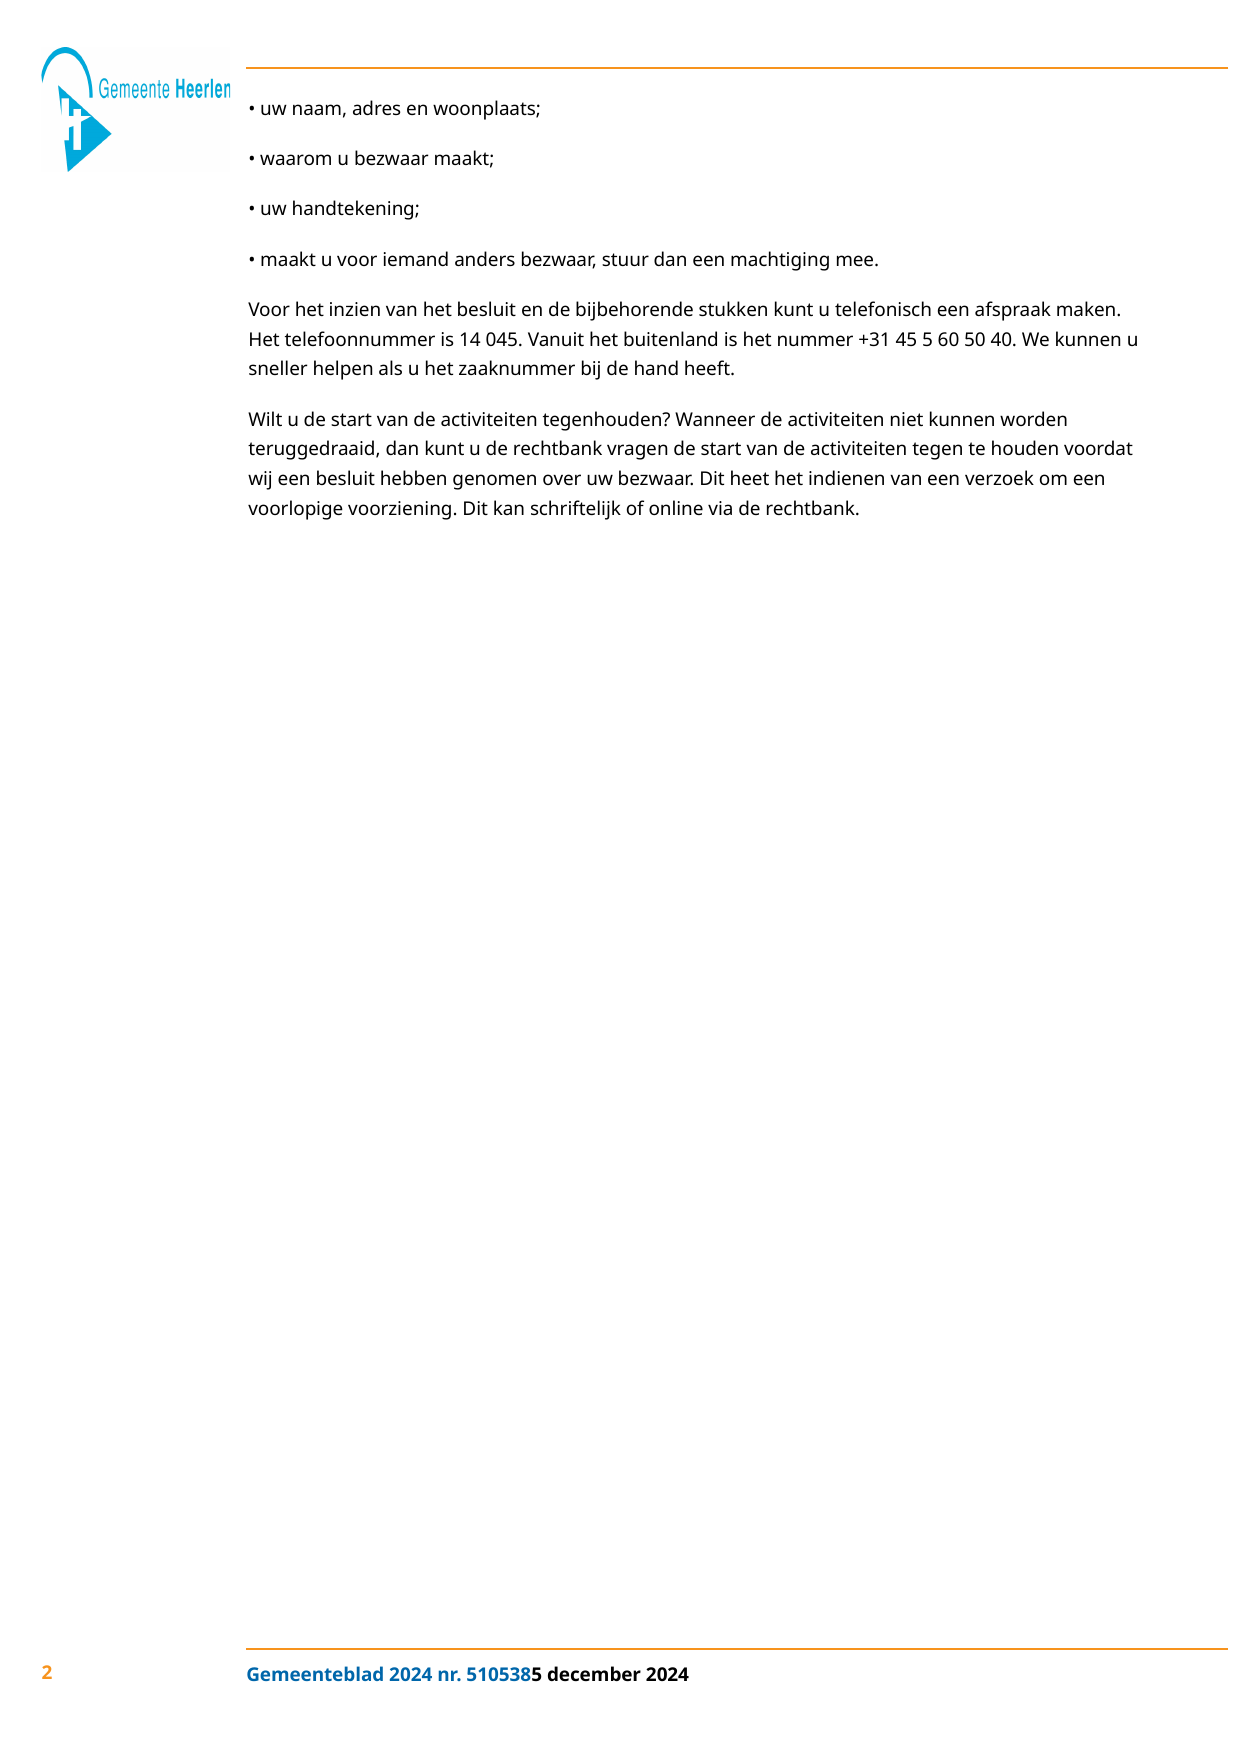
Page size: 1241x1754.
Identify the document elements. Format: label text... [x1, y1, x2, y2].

text Wilt u de start van de activiteiten tegenhouden? Wanneer de activiteiten niet kunnen worden teruggedraaid, dan kunt u de rechtbank vragen de start van de activiteiten tegen te houden voordat wij een besluit hebben genomen over uw bezwaar. Dit heet het indienen van een verzoek om een voorlopige voorziening. Dit kan schriftelijk of online via de rechtbank. [248, 406, 1152, 521]
picture [41, 47, 59, 70]
text Voor het inzien van het besluit en de bijbehorende stukken kunt u telefonisch een afspraak maken. Het telefoonnummer is 14 045. Vanuit het buitenland is het nummer +31 45 5 60 50 40. We kunnen u sneller helpen als u het zaaknummer bij de hand heeft. [248, 296, 1152, 381]
text • maakt u voor iemand anders bezwaar, stuur dan een machtiging mee. [248, 246, 1152, 272]
text • waarom u bezwaar maakt; [248, 145, 1152, 171]
text • uw naam, adres en woonplaats; [248, 95, 1152, 121]
text • uw handtekening; [248, 196, 1152, 221]
picture [41, 47, 231, 172]
